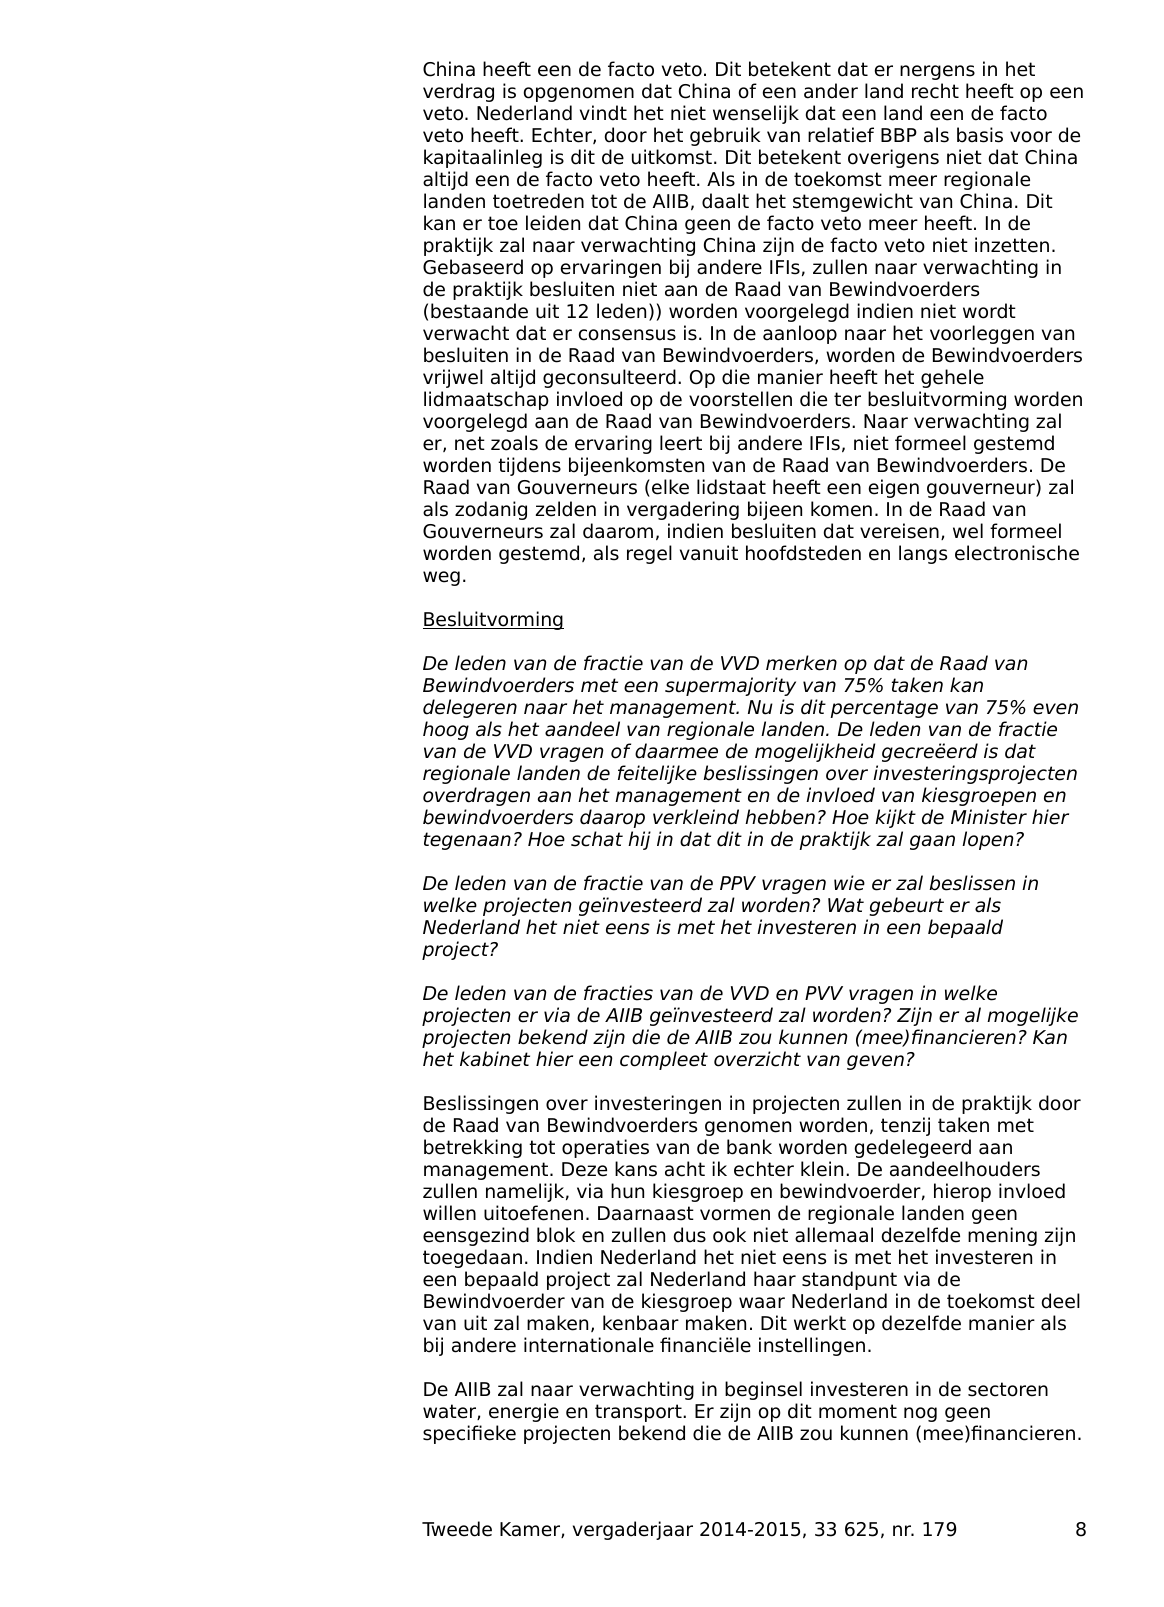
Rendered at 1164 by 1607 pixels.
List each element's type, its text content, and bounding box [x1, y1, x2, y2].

text China heeft een de facto veto. Dit betekent dat er nergens in het verdrag is opgenomen dat China of een ander land recht heeft op een veto. Nederland vindt het niet wenselijk dat een land een de facto veto heeft. Echter, door het gebruik van relatief BBP als basis voor de kapitaalinleg is dit de uitkomst. Dit betekent overigens niet dat China altijd een de facto veto heeft. Als in de toekomst meer regionale landen toetreden tot de AIIB, daalt het stemgewicht van China. Dit kan er toe leiden dat China geen de facto veto meer heeft. In de praktijk zal naar verwachting China zijn de facto veto niet inzetten. Gebaseerd op ervaringen bij andere IFIs, zullen naar verwachting in de praktijk besluiten niet aan de Raad van Bewindvoerders (bestaande uit 12 leden)) worden voorgelegd indien niet wordt verwacht dat er consensus is. In de aanloop naar het voorleggen van besluiten in de Raad van Bewindvoerders, worden de Bewindvoerders vrijwel altijd geconsulteerd. Op die manier heeft het gehele lidmaatschap invloed op de voorstellen die ter besluitvorming worden voorgelegd aan de Raad van Bewindvoerders. Naar verwachting zal er, net zoals de ervaring leert bij andere IFIs, niet formeel gestemd worden tijdens bijeenkomsten van de Raad van Bewindvoerders. De Raad van Gouverneurs (elke lidstaat heeft een eigen gouverneur) zal als zodanig zelden in vergadering bijeen komen. In de Raad van Gouverneurs zal daarom, indien besluiten dat vereisen, wel formeel worden gestemd, als regel vanuit hoofdsteden en langs electronische weg. [422, 59, 1087, 587]
text De leden van de fractie van de PPV vragen wie er zal beslissen in welke projecten geïnvesteerd zal worden? Wat gebeurt er als Nederland het niet eens is met het investeren in een bepaald project? [422, 873, 1087, 961]
text De leden van de fracties van de VVD en PVV vragen in welke projecten er via de AIIB geïnvesteerd zal worden? Zijn er al mogelijke projecten bekend zijn die de AIIB zou kunnen (mee)financieren? Kan het kabinet hier een compleet overzicht van geven? [422, 983, 1087, 1071]
subtitle Besluitvorming [422, 609, 1087, 631]
text De leden van de fractie van de VVD merken op dat de Raad van Bewindvoerders met een supermajority van 75% taken kan delegeren naar het management. Nu is dit percentage van 75% even hoog als het aandeel van regionale landen. De leden van de fractie van de VVD vragen of daarmee de mogelijkheid gecreëerd is dat regionale landen de feitelijke beslissingen over investeringsprojecten overdragen aan het management en de invloed van kiesgroepen en bewindvoerders daarop verkleind hebben? Hoe kijkt de Minister hier tegenaan? Hoe schat hij in dat dit in de praktijk zal gaan lopen? [422, 653, 1087, 851]
text Beslissingen over investeringen in projecten zullen in de praktijk door de Raad van Bewindvoerders genomen worden, tenzij taken met betrekking tot operaties van de bank worden gedelegeerd aan management. Deze kans acht ik echter klein. De aandeelhouders zullen namelijk, via hun kiesgroep en bewindvoerder, hierop invloed willen uitoefenen. Daarnaast vormen de regionale landen geen eensgezind blok en zullen dus ook niet allemaal dezelfde mening zijn toegedaan. Indien Nederland het niet eens is met het investeren in een bepaald project zal Nederland haar standpunt via de Bewindvoerder van de kiesgroep waar Nederland in de toekomst deel van uit zal maken, kenbaar maken. Dit werkt op dezelfde manier als bij andere internationale financiële instellingen. [422, 1093, 1087, 1357]
text De AIIB zal naar verwachting in beginsel investeren in de sectoren water, energie en transport. Er zijn op dit moment nog geen specifieke projecten bekend die de AIIB zou kunnen (mee)financieren. [422, 1379, 1087, 1445]
